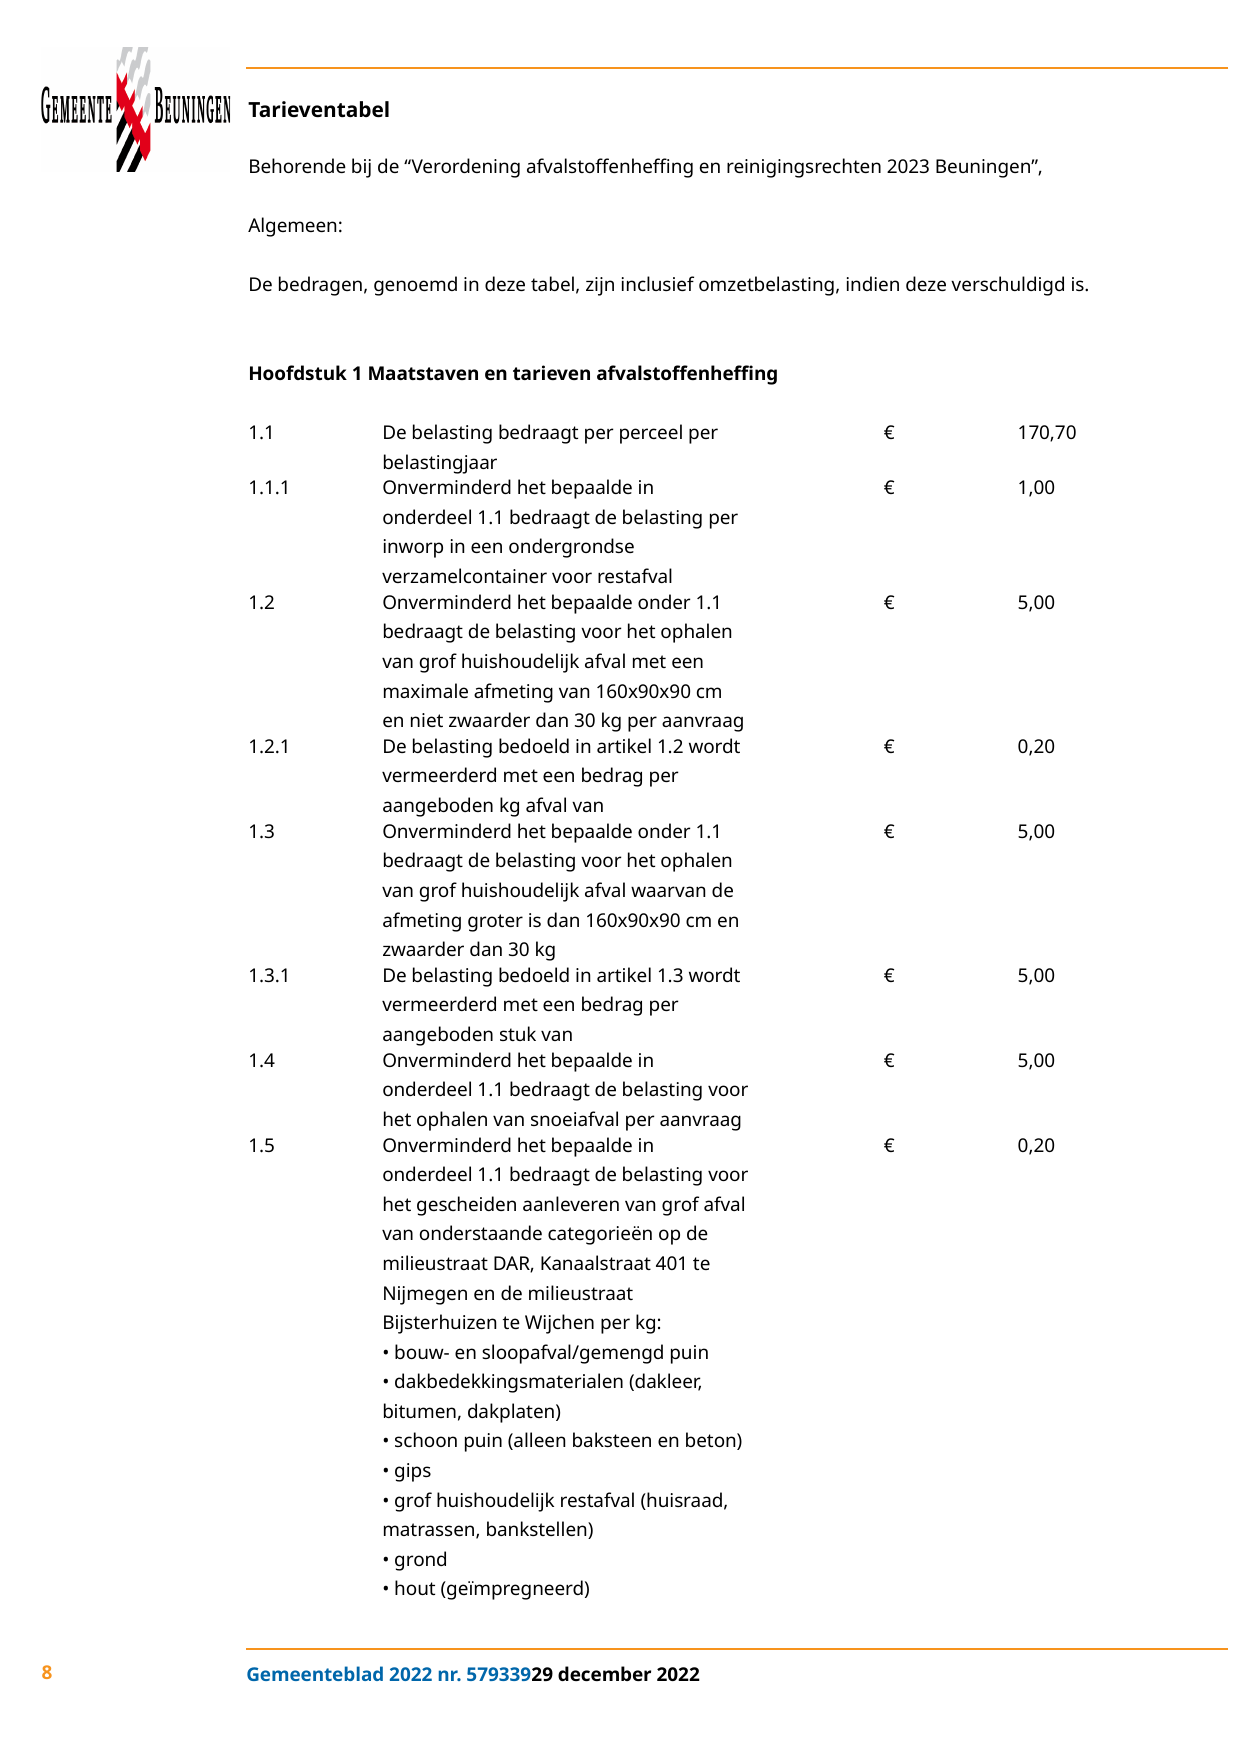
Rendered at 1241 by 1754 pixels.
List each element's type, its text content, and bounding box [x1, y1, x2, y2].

table_cell De belasting bedoeld in artikel 1.3 wordt vermeerderd met een bedrag per aangeboden stuk van [382, 962, 749, 1047]
table_cell Onverminderd het bepaalde in onderdeel 1.1 bedraagt de belasting voor het ophalen van snoeiafval per aanvraag [382, 1047, 749, 1132]
table_cell 1.1.1 [248, 475, 382, 589]
text Behorende bij de “Verordening afvalstoffenheffing en reinigingsrechten 2023 Beuningen”, [248, 153, 1152, 179]
table_cell Onverminderd het bepaalde onder 1.1 bedraagt de belasting voor het ophalen van grof huishoudelijk afval met een maximale afmeting van 160x90x90 cm en niet zwaarder dan 30 kg per aanvraag [382, 589, 749, 733]
table_cell 1.3.1 [248, 962, 382, 1047]
table_cell Onverminderd het bepaalde onder 1.1 bedraagt de belasting voor het ophalen van grof huishoudelijk afval waarvan de afmeting groter is dan 160x90x90 cm en zwaarder dan 30 kg [382, 818, 749, 962]
text Tarieventabel [248, 95, 1152, 123]
table_cell [749, 1132, 883, 1601]
text Algemeen: [248, 212, 1152, 238]
table_cell 1.3 [248, 818, 382, 962]
table_cell De belasting bedoeld in artikel 1.2 wordt vermeerderd met een bedrag per aangeboden kg afval van [382, 733, 749, 818]
table_cell 1.5 [248, 1132, 382, 1601]
table_cell [749, 475, 883, 589]
table_cell € [884, 589, 1017, 733]
table_cell 0,20 [1018, 1132, 1152, 1601]
table_cell € [884, 475, 1017, 589]
table_cell 1.2.1 [248, 733, 382, 818]
table_cell € [884, 733, 1017, 818]
table_header 1.1 [248, 419, 382, 474]
table_header De belasting bedraagt per perceel per belastingjaar [382, 419, 749, 474]
table_cell Onverminderd het bepaalde in onderdeel 1.1 bedraagt de belasting voor het gescheiden aanleveren van grof afval van onderstaande categorieën op de milieustraat DAR, Kanaalstraat 401 te Nijmegen en de milieustraat Bijsterhuizen te Wijchen per kg: • bouw- en sloopafval/gemengd puin • dakbedekkingsmaterialen (dakleer, bitumen, dakplaten) • schoon puin (alleen baksteen en beton) • gips • grof huishoudelijk restafval (huisraad, matrassen, bankstellen) • grond • hout (geïmpregneerd) [382, 1132, 749, 1601]
table_cell € [884, 1047, 1017, 1132]
table_header [749, 419, 883, 474]
table_cell [749, 733, 883, 818]
table_cell [749, 818, 883, 962]
table_cell [749, 962, 883, 1047]
table_cell € [884, 1132, 1017, 1601]
table_cell 1.2 [248, 589, 382, 733]
table_cell € [884, 818, 1017, 962]
table_cell € [884, 962, 1017, 1047]
table_cell 0,20 [1018, 733, 1152, 818]
table_cell Onverminderd het bepaalde in onderdeel 1.1 bedraagt de belasting per inworp in een ondergrondse verzamelcontainer voor restafval [382, 475, 749, 589]
table_cell 5,00 [1018, 1047, 1152, 1132]
picture [41, 47, 231, 172]
text Hoofdstuk 1 Maatstaven en tarieven afvalstoffenheffing [248, 360, 1152, 386]
table_cell 1.4 [248, 1047, 382, 1132]
table_header 170,70 [1018, 419, 1152, 474]
table_cell [749, 589, 883, 733]
text De bedragen, genoemd in deze tabel, zijn inclusief omzetbelasting, indien deze verschuldigd is. [248, 271, 1152, 297]
table_cell 1,00 [1018, 475, 1152, 589]
table_cell [749, 1047, 883, 1132]
table_cell 5,00 [1018, 962, 1152, 1047]
table_header € [884, 419, 1017, 474]
table_cell 5,00 [1018, 589, 1152, 733]
table_cell 5,00 [1018, 818, 1152, 962]
